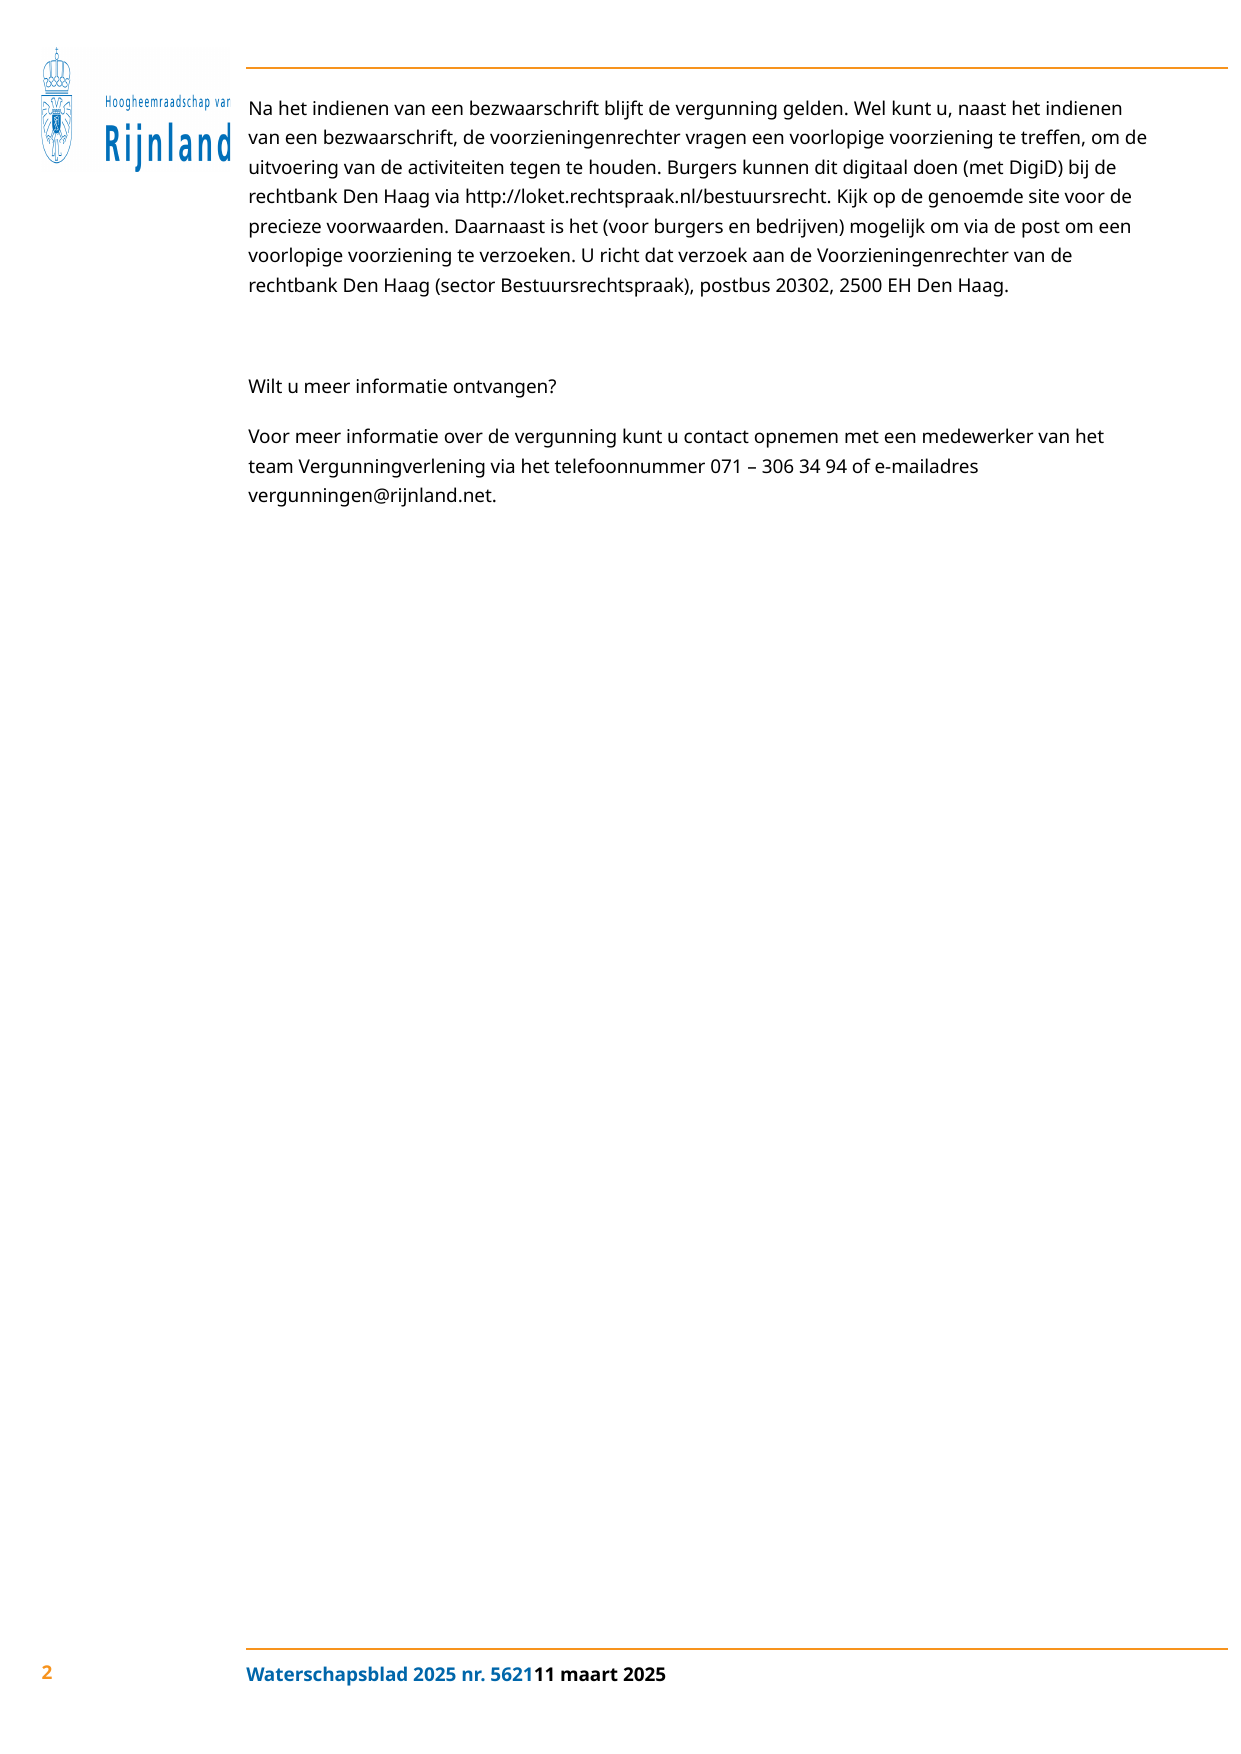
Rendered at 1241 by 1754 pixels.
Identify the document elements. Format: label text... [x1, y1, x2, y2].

text Voor meer informatie over de vergunning kunt u contact opnemen met een medewerker van het team Vergunningverlening via het telefoonnummer 071 – 306 34 94 of e-mailadres vergunningen@rijnland.net. [248, 423, 1152, 508]
picture [41, 47, 231, 172]
text Na het indienen van een bezwaarschrift blijft de vergunning gelden. Wel kunt u, naast het indienen van een bezwaarschrift, de voorzieningenrechter vragen een voorlopige voorziening te treffen, om de uitvoering van de activiteiten tegen te houden. Burgers kunnen dit digitaal doen (met DigiD) bij de rechtbank Den Haag via http://loket.rechtspraak.nl/bestuursrecht. Kijk op de genoemde site voor de precieze voorwaarden. Daarnaast is het (voor burgers en bedrijven) mogelijk om via de post om een voorlopige voorziening te verzoeken. U richt dat verzoek aan de Voorzieningenrechter van de rechtbank Den Haag (sector Bestuursrechtspraak), postbus 20302, 2500 EH Den Haag. [248, 95, 1152, 298]
text Wilt u meer informatie ontvangen? [248, 373, 1152, 399]
